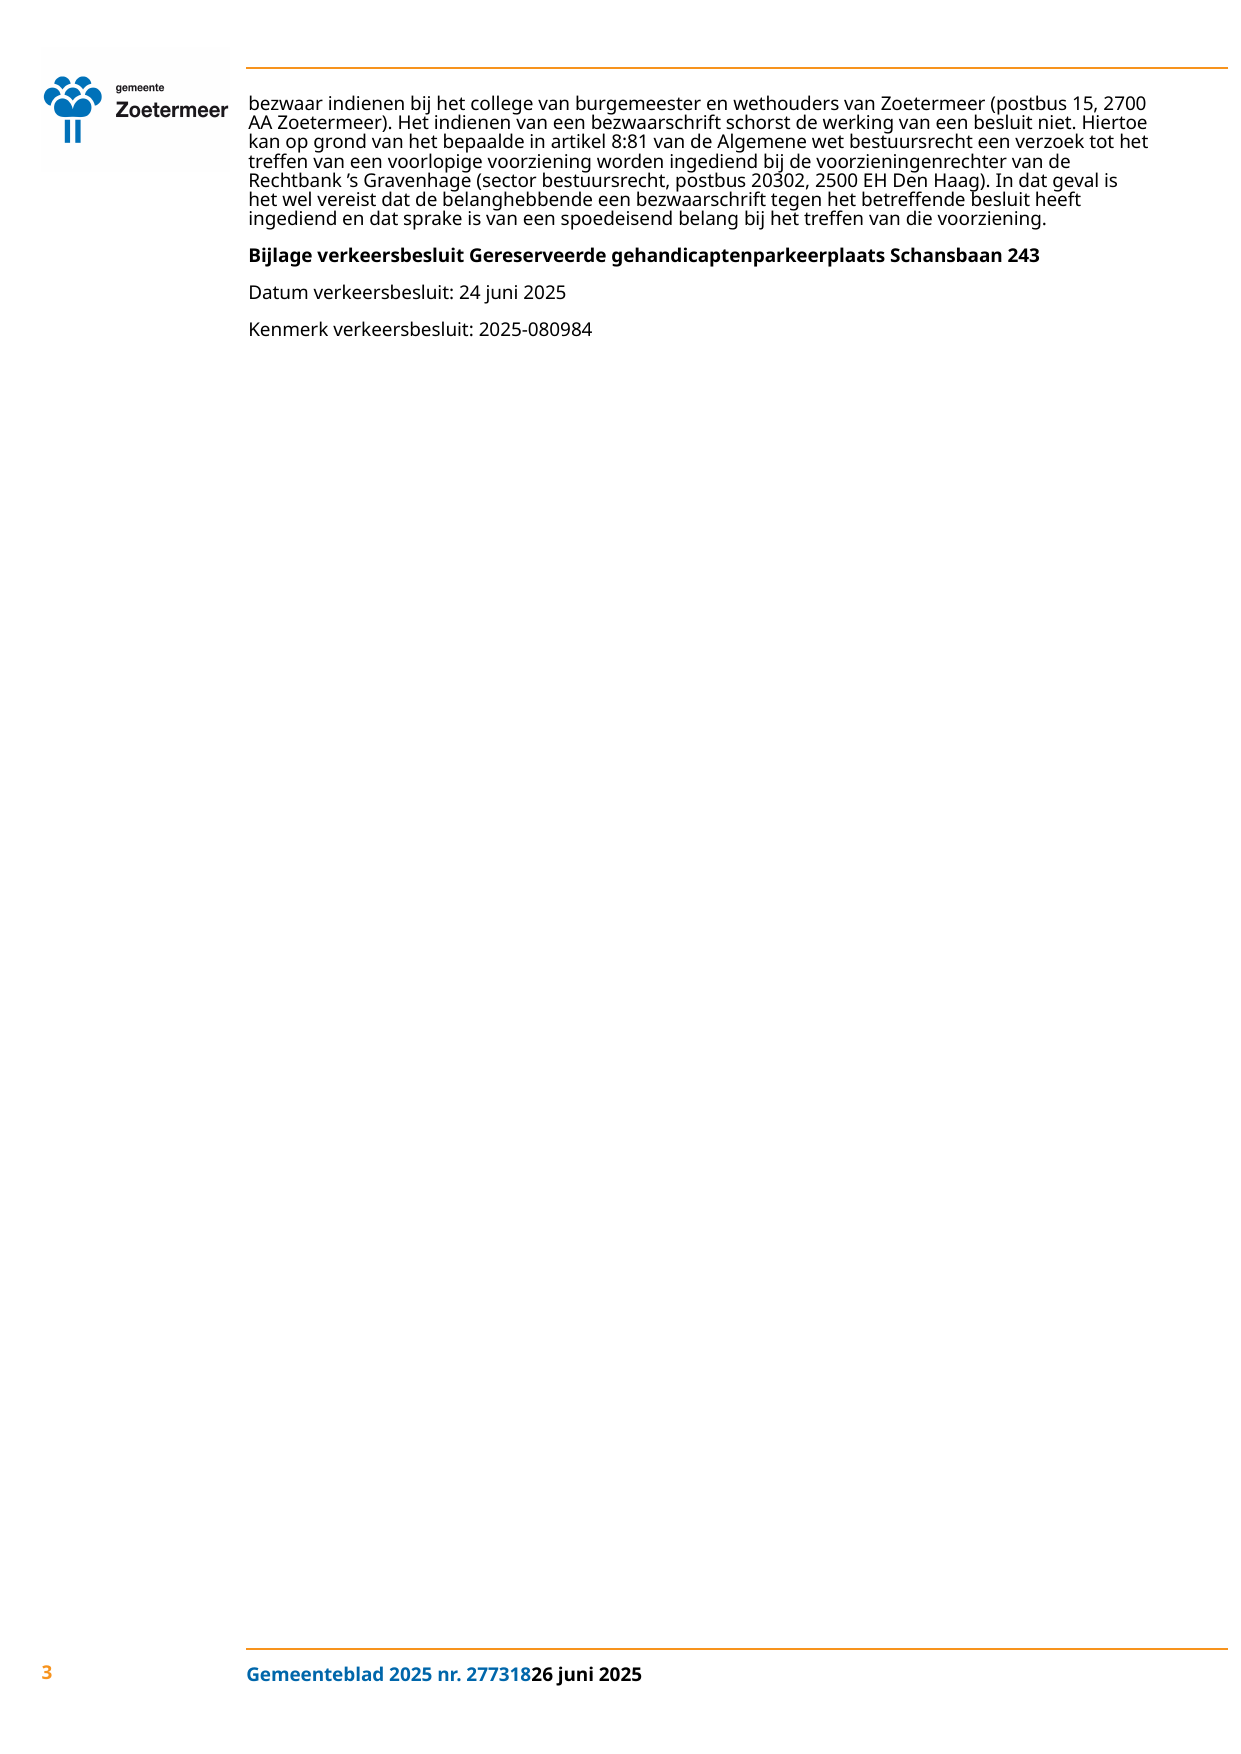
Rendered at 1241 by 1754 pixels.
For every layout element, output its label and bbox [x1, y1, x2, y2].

picture [41, 47, 231, 172]
